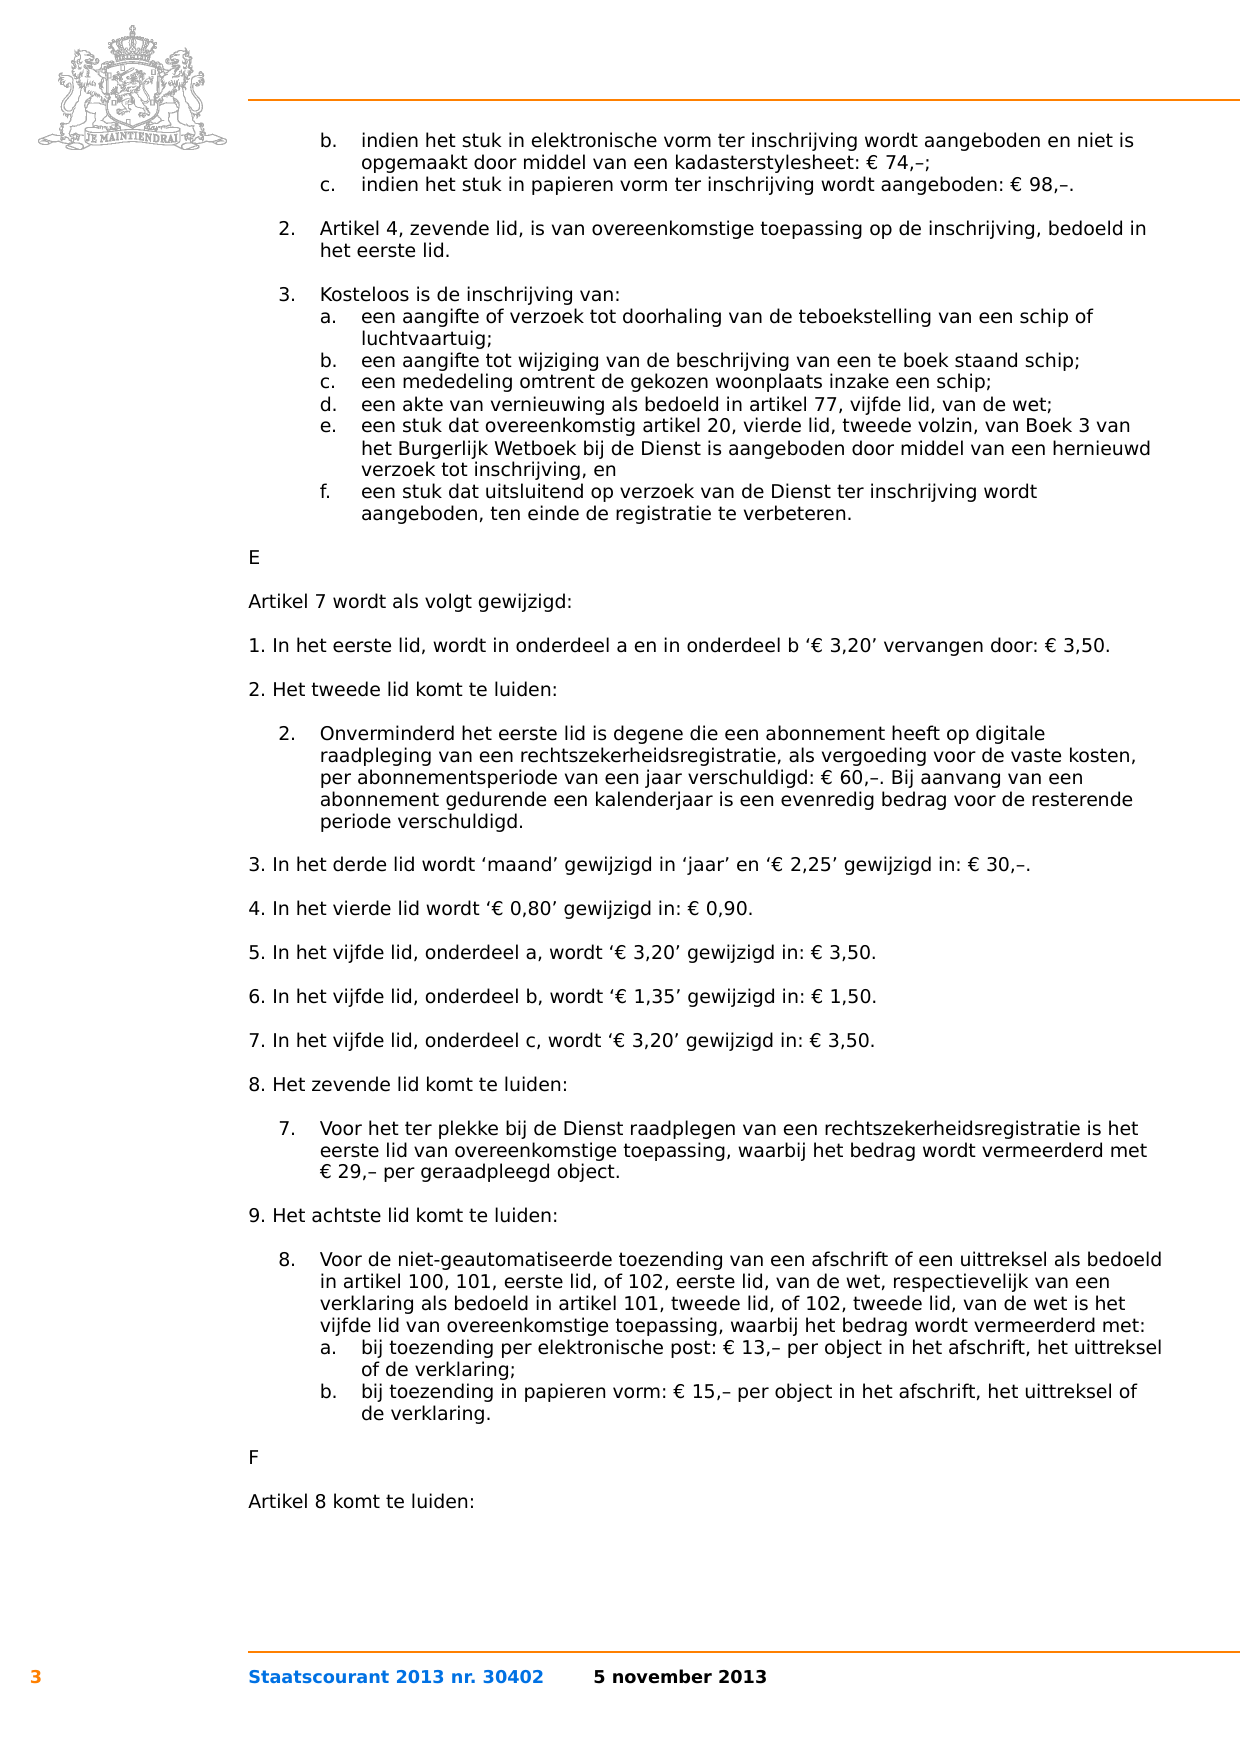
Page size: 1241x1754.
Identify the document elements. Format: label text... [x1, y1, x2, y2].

text c. een mededeling omtrent de gekozen woonplaats inzake een schip; [319, 371, 1163, 393]
text 8. Voor de niet-geautomatiseerde toezending van een afschrift of een uittreksel als bedoeld in artikel 100, 101, eerste lid, of 102, eerste lid, van de wet, respectievelijk van een verklaring als bedoeld in artikel 101, tweede lid, of 102, tweede lid, van de wet is het vijfde lid van overeenkomstige toepassing, waarbij het bedrag wordt vermeerderd met: [278, 1249, 1163, 1337]
text b. indien het stuk in elektronische vorm ter inschrijving wordt aangeboden en niet is opgemaakt door middel van een kadasterstylesheet: € 74,–; [319, 130, 1163, 174]
text b. bij toezending in papieren vorm: € 15,– per object in het afschrift, het uittreksel of de verklaring. [319, 1381, 1163, 1425]
text f. een stuk dat uitsluitend op verzoek van de Dienst ter inschrijving wordt aangeboden, ten einde de registratie te verbeteren. [319, 481, 1163, 525]
text F [248, 1447, 1163, 1469]
text 9. Het achtste lid komt te luiden: [248, 1205, 1163, 1227]
text Artikel 8 komt te luiden: [248, 1491, 1163, 1513]
text E [248, 547, 1163, 569]
text 7. Voor het ter plekke bij de Dienst raadplegen van een rechtszekerheidsregistratie is het eerste lid van overeenkomstige toepassing, waarbij het bedrag wordt vermeerderd met € 29,– per geraadpleegd object. [278, 1117, 1163, 1183]
text 6. In het vijfde lid, onderdeel b, wordt ‘€ 1,35’ gewijzigd in: € 1,50. [248, 986, 1163, 1008]
text b. een aangifte tot wijziging van de beschrijving van een te boek staand schip; [319, 349, 1163, 371]
text e. een stuk dat overeenkomstig artikel 20, vierde lid, tweede volzin, van Boek 3 van het Burgerlijk Wetboek bij de Dienst is aangeboden door middel van een hernieuwd verzoek tot inschrijving, en [319, 415, 1163, 481]
picture [38, 25, 227, 150]
text 2. Het tweede lid komt te luiden: [248, 679, 1163, 701]
text 4. In het vierde lid wordt ‘€ 0,80’ gewijzigd in: € 0,90. [248, 898, 1163, 920]
text 3. In het derde lid wordt ‘maand’ gewijzigd in ‘jaar’ en ‘€ 2,25’ gewijzigd in: € 30,–. [248, 854, 1163, 876]
text d. een akte van vernieuwing als bedoeld in artikel 77, vijfde lid, van de wet; [319, 393, 1163, 415]
text 8. Het zevende lid komt te luiden: [248, 1074, 1163, 1096]
text 2. Artikel 4, zevende lid, is van overeenkomstige toepassing op de inschrijving, bedoeld in het eerste lid. [278, 218, 1163, 262]
text Artikel 7 wordt als volgt gewijzigd: [248, 591, 1163, 613]
text 1. In het eerste lid, wordt in onderdeel a en in onderdeel b ‘€ 3,20’ vervangen door: € 3,50. [248, 635, 1163, 657]
text c. indien het stuk in papieren vorm ter inschrijving wordt aangeboden: € 98,–. [319, 174, 1163, 196]
text 3. Kosteloos is de inschrijving van: [278, 283, 1163, 306]
text 7. In het vijfde lid, onderdeel c, wordt ‘€ 3,20’ gewijzigd in: € 3,50. [248, 1030, 1163, 1052]
text 2. Onverminderd het eerste lid is degene die een abonnement heeft op digitale raadpleging van een rechtszekerheidsregistratie, als vergoeding voor de vaste kosten, per abonnementsperiode van een jaar verschuldigd: € 60,–. Bij aanvang van een abonnement gedurende een kalenderjaar is een evenredig bedrag voor de resterende periode verschuldigd. [278, 723, 1163, 832]
text 5. In het vijfde lid, onderdeel a, wordt ‘€ 3,20’ gewijzigd in: € 3,50. [248, 942, 1163, 964]
text a. bij toezending per elektronische post: € 13,– per object in het afschrift, het uittreksel of de verklaring; [319, 1337, 1163, 1381]
text a. een aangifte of verzoek tot doorhaling van de teboekstelling van een schip of luchtvaartuig; [319, 306, 1163, 349]
